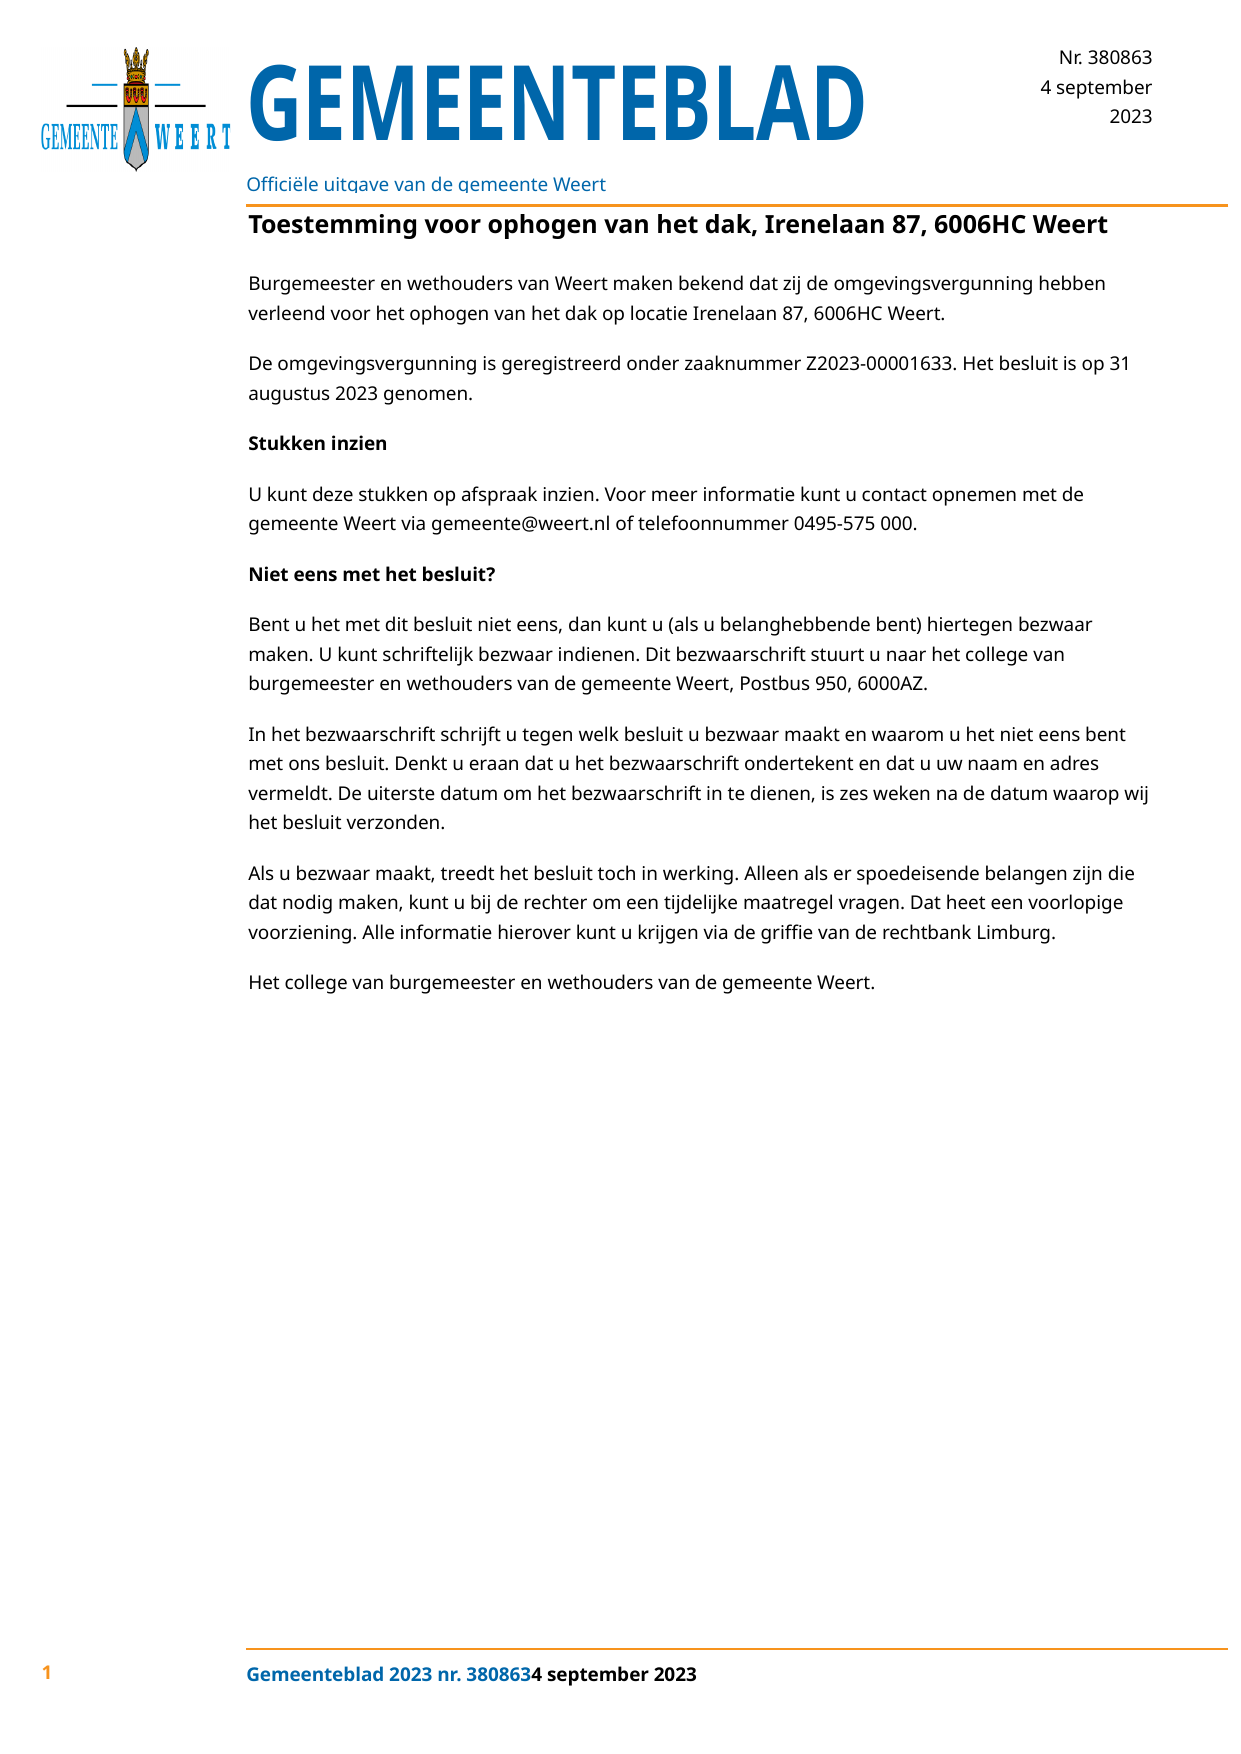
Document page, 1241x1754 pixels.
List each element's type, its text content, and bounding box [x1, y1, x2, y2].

text Het college van burgemeester en wethouders van de gemeente Weert. [248, 969, 1152, 995]
text Als u bezwaar maakt, treedt het besluit toch in werking. Alleen als er spoedeisende belangen zijn die dat nodig maken, kunt u bij de rechter om een tijdelijke maatregel vragen. Dat heet een voorlopige voorziening. Alle informatie hierover kunt u krijgen via de griffie van de rechtbank Limburg. [248, 860, 1152, 945]
text Bent u het met dit besluit niet eens, dan kunt u (als u belanghebbende bent) hiertegen bezwaar maken. U kunt schriftelijk bezwaar indienen. Dit bezwaarschrift stuurt u naar het college van burgemeester en wethouders van de gemeente Weert, Postbus 950, 6000AZ. [248, 611, 1152, 696]
text In het bezwaarschrift schrijft u tegen welk besluit u bezwaar maakt en waarom u het niet eens bent met ons besluit. Denkt u eraan dat u het bezwaarschrift ondertekent en dat u uw naam en adres vermeldt. De uiterste datum om het bezwaarschrift in te dienen, is zes weken na de datum waarop wij het besluit verzonden. [248, 721, 1152, 835]
text Niet eens met het besluit? [248, 561, 1152, 586]
text U kunt deze stukken op afspraak inzien. Voor meer informatie kunt u contact opnemen met de gemeente Weert via gemeente@weert.nl of telefoonnummer 0495-575 000. [248, 481, 1152, 536]
text De omgevingsvergunning is geregistreerd onder zaaknummer Z2023-00001633. Het besluit is op 31 augustus 2023 genomen. [248, 350, 1152, 406]
text Stukken inzien [248, 430, 1152, 456]
text Toestemming voor ophogen van het dak, Irenelaan 87, 6006HC Weert [248, 207, 1152, 241]
picture [41, 47, 231, 172]
text Burgemeester en wethouders van Weert maken bekend dat zij de omgevingsvergunning hebben verleend voor het ophogen van het dak op locatie Irenelaan 87, 6006HC Weert. [248, 270, 1152, 326]
